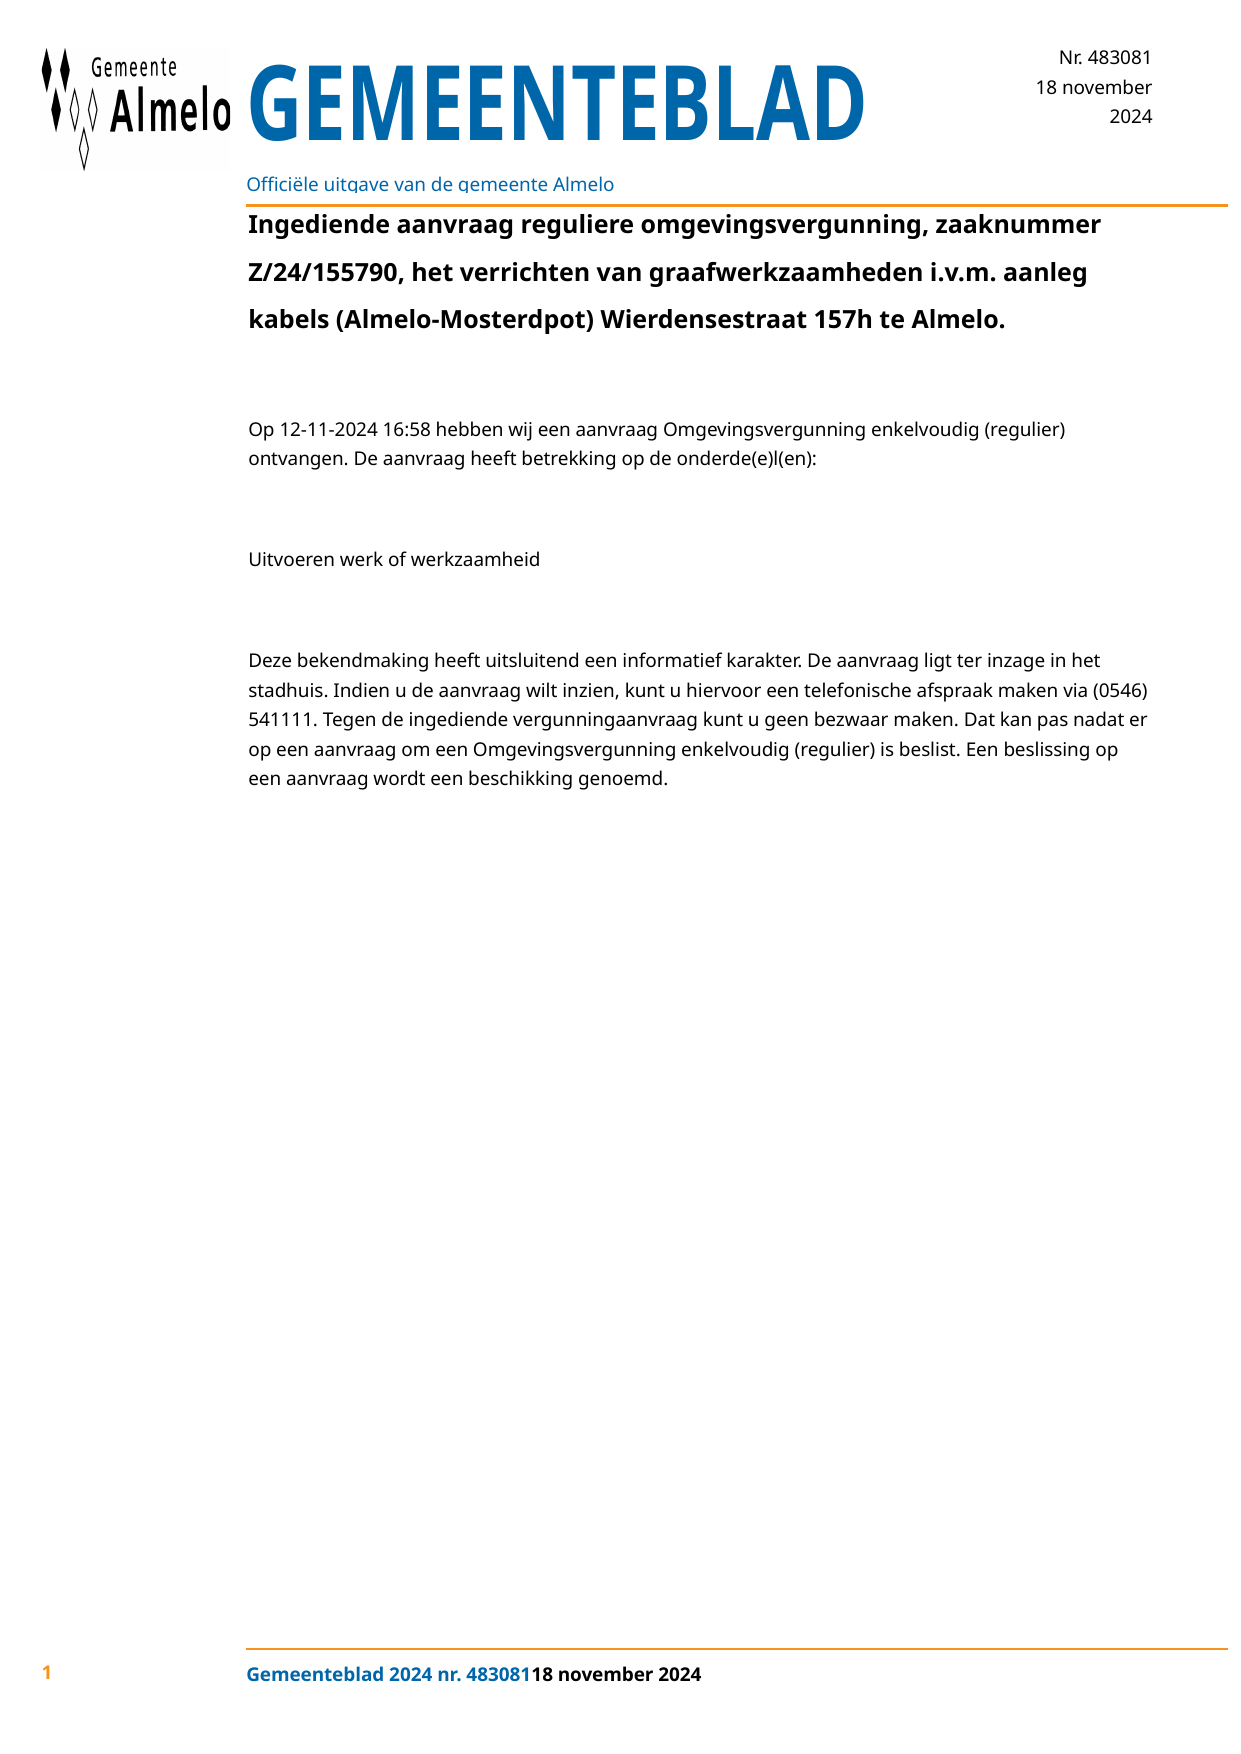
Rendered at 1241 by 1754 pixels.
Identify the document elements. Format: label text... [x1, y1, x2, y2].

text Uitvoeren werk of werkzaamheid [248, 546, 1152, 572]
text Ingediende aanvraag reguliere omgevingsvergunning, zaaknummer Z/24/155790, het verrichten van graafwerkzaamheden i.v.m. aanleg kabels (Almelo-Mosterdpot) Wierdensestraat 157h te Almelo. [248, 207, 1152, 336]
picture [41, 47, 231, 172]
text Deze bekendmaking heeft uitsluitend een informatief karakter. De aanvraag ligt ter inzage in het stadhuis. Indien u de aanvraag wilt inzien, kunt u hiervoor een telefonische afspraak maken via (0546) 541111. Tegen de ingediende vergunningaanvraag kunt u geen bezwaar maken. Dat kan pas nadat er op een aanvraag om een Omgevingsvergunning enkelvoudig (regulier) is beslist. Een beslissing op een aanvraag wordt een beschikking genoemd. [248, 647, 1152, 791]
text Op 12-11-2024 16:58 hebben wij een aanvraag Omgevingsvergunning enkelvoudig (regulier) ontvangen. De aanvraag heeft betrekking op de onderde(e)l(en): [248, 416, 1152, 471]
